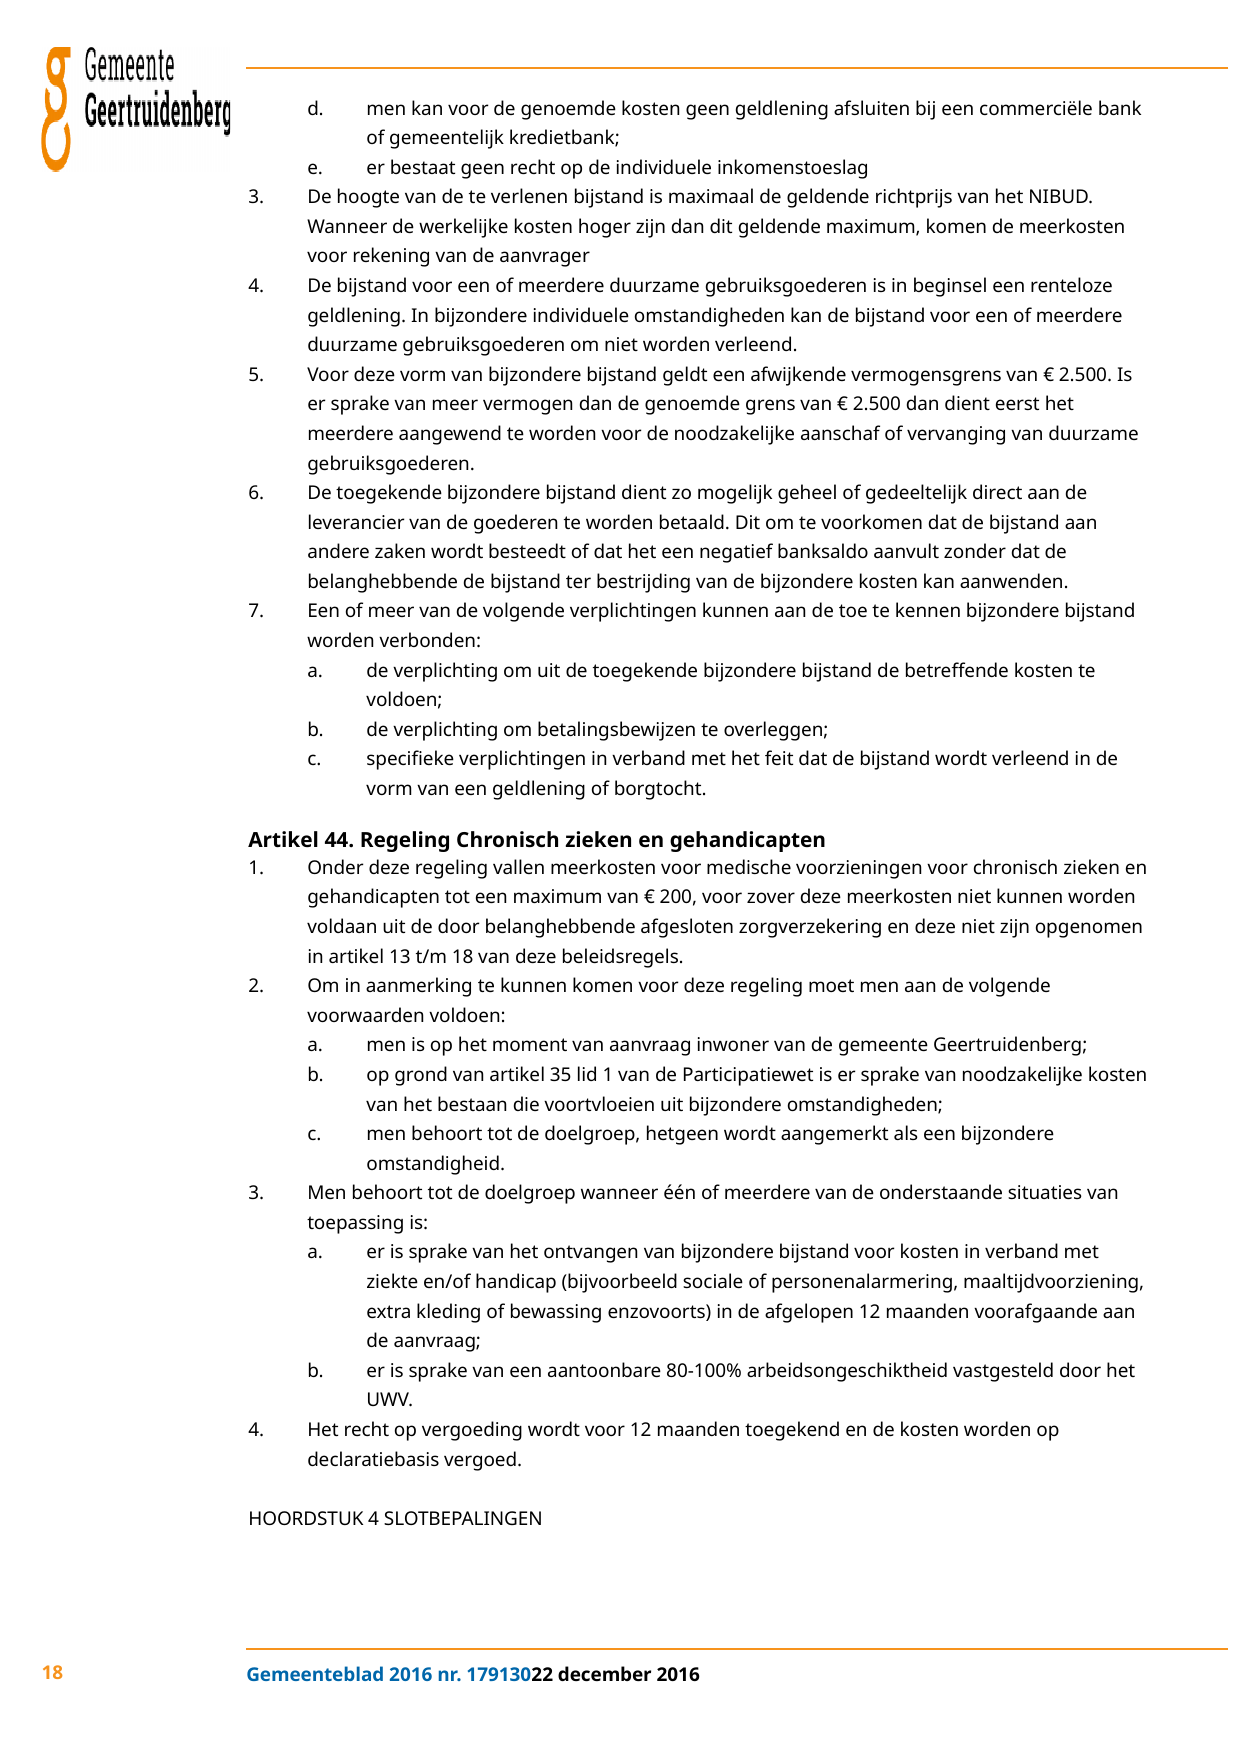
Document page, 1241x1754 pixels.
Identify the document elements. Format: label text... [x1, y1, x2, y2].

list er is sprake van het ontvangen van bijzondere bijstand voor kosten in verband met ziekte en/of handicap (bijvoorbeeld sociale of personenalarmering, maaltijdvoorziening, extra kleding of bewassing enzovoorts) in de afgelopen 12 maanden voorafgaande aan de aanvraag; [307, 1239, 1152, 1353]
list De hoogte van de te verlenen bijstand is maximaal de geldende richtprijs van het NIBUD. Wanneer de werkelijke kosten hoger zijn dan dit geldende maximum, komen de meerkosten voor rekening van de aanvrager [248, 183, 1152, 268]
list Voor deze vorm van bijzondere bijstand geldt een afwijkende vermogensgrens van € 2.500. Is er sprake van meer vermogen dan de genoemde grens van € 2.500 dan dient eerst het meerdere aangewend te worden voor de noodzakelijke aanschaf of vervanging van duurzame gebruiksgoederen. [248, 361, 1152, 476]
list specifieke verplichtingen in verband met het feit dat de bijstand wordt verleend in de vorm van een geldlening of borgtocht. [307, 746, 1152, 801]
list men is op het moment van aanvraag inwoner van de gemeente Geertruidenberg; [307, 1032, 1152, 1057]
list men kan voor de genoemde kosten geen geldlening afsluiten bij een commerciële bank of gemeentelijk kredietbank; [307, 95, 1152, 150]
list men behoort tot de doelgroep, hetgeen wordt aangemerkt als een bijzondere omstandigheid. [307, 1120, 1152, 1176]
list de verplichting om betalingsbewijzen te overleggen; [307, 716, 1152, 742]
list Onder deze regeling vallen meerkosten voor medische voorzieningen voor chronisch zieken en gehandicapten tot een maximum van € 200, voor zover deze meerkosten niet kunnen worden voldaan uit de door belanghebbende afgesloten zorgverzekering en deze niet zijn opgenomen in artikel 13 t/m 18 van deze beleidsregels. [248, 854, 1152, 968]
list De bijstand voor een of meerdere duurzame gebruiksgoederen is in beginsel een renteloze geldlening. In bijzondere individuele omstandigheden kan de bijstand voor een of meerdere duurzame gebruiksgoederen om niet worden verleend. [248, 272, 1152, 357]
text HOORDSTUK 4 SLOTBEPALINGEN [248, 1505, 1152, 1531]
list Om in aanmerking te kunnen komen voor deze regeling moet men aan de volgende voorwaarden voldoen: [248, 972, 1152, 1028]
text Artikel 44. Regeling Chronisch zieken en gehandicapten [248, 826, 1152, 854]
list Een of meer van de volgende verplichtingen kunnen aan de toe te kennen bijzondere bijstand worden verbonden: [248, 598, 1152, 653]
list op grond van artikel 35 lid 1 van de Participatiewet is er sprake van noodzakelijke kosten van het bestaan die voortvloeien uit bijzondere omstandigheden; [307, 1061, 1152, 1116]
list Men behoort tot de doelgroep wanneer één of meerdere van de onderstaande situaties van toepassing is: [248, 1179, 1152, 1235]
picture [41, 47, 231, 172]
list de verplichting om uit de toegekende bijzondere bijstand de betreffende kosten te voldoen; [307, 657, 1152, 712]
list er is sprake van een aantoonbare 80-100% arbeidsongeschiktheid vastgesteld door het UWV. [307, 1357, 1152, 1412]
list Het recht op vergoeding wordt voor 12 maanden toegekend en de kosten worden op declaratiebasis vergoed. [248, 1416, 1152, 1471]
list er bestaat geen recht op de individuele inkomenstoeslag [307, 154, 1152, 180]
list De toegekende bijzondere bijstand dient zo mogelijk geheel of gedeeltelijk direct aan de leverancier van de goederen te worden betaald. Dit om te voorkomen dat de bijstand aan andere zaken wordt besteedt of dat het een negatief banksaldo aanvult zonder dat de belanghebbende de bijstand ter bestrijding van de bijzondere kosten kan aanwenden. [248, 479, 1152, 594]
